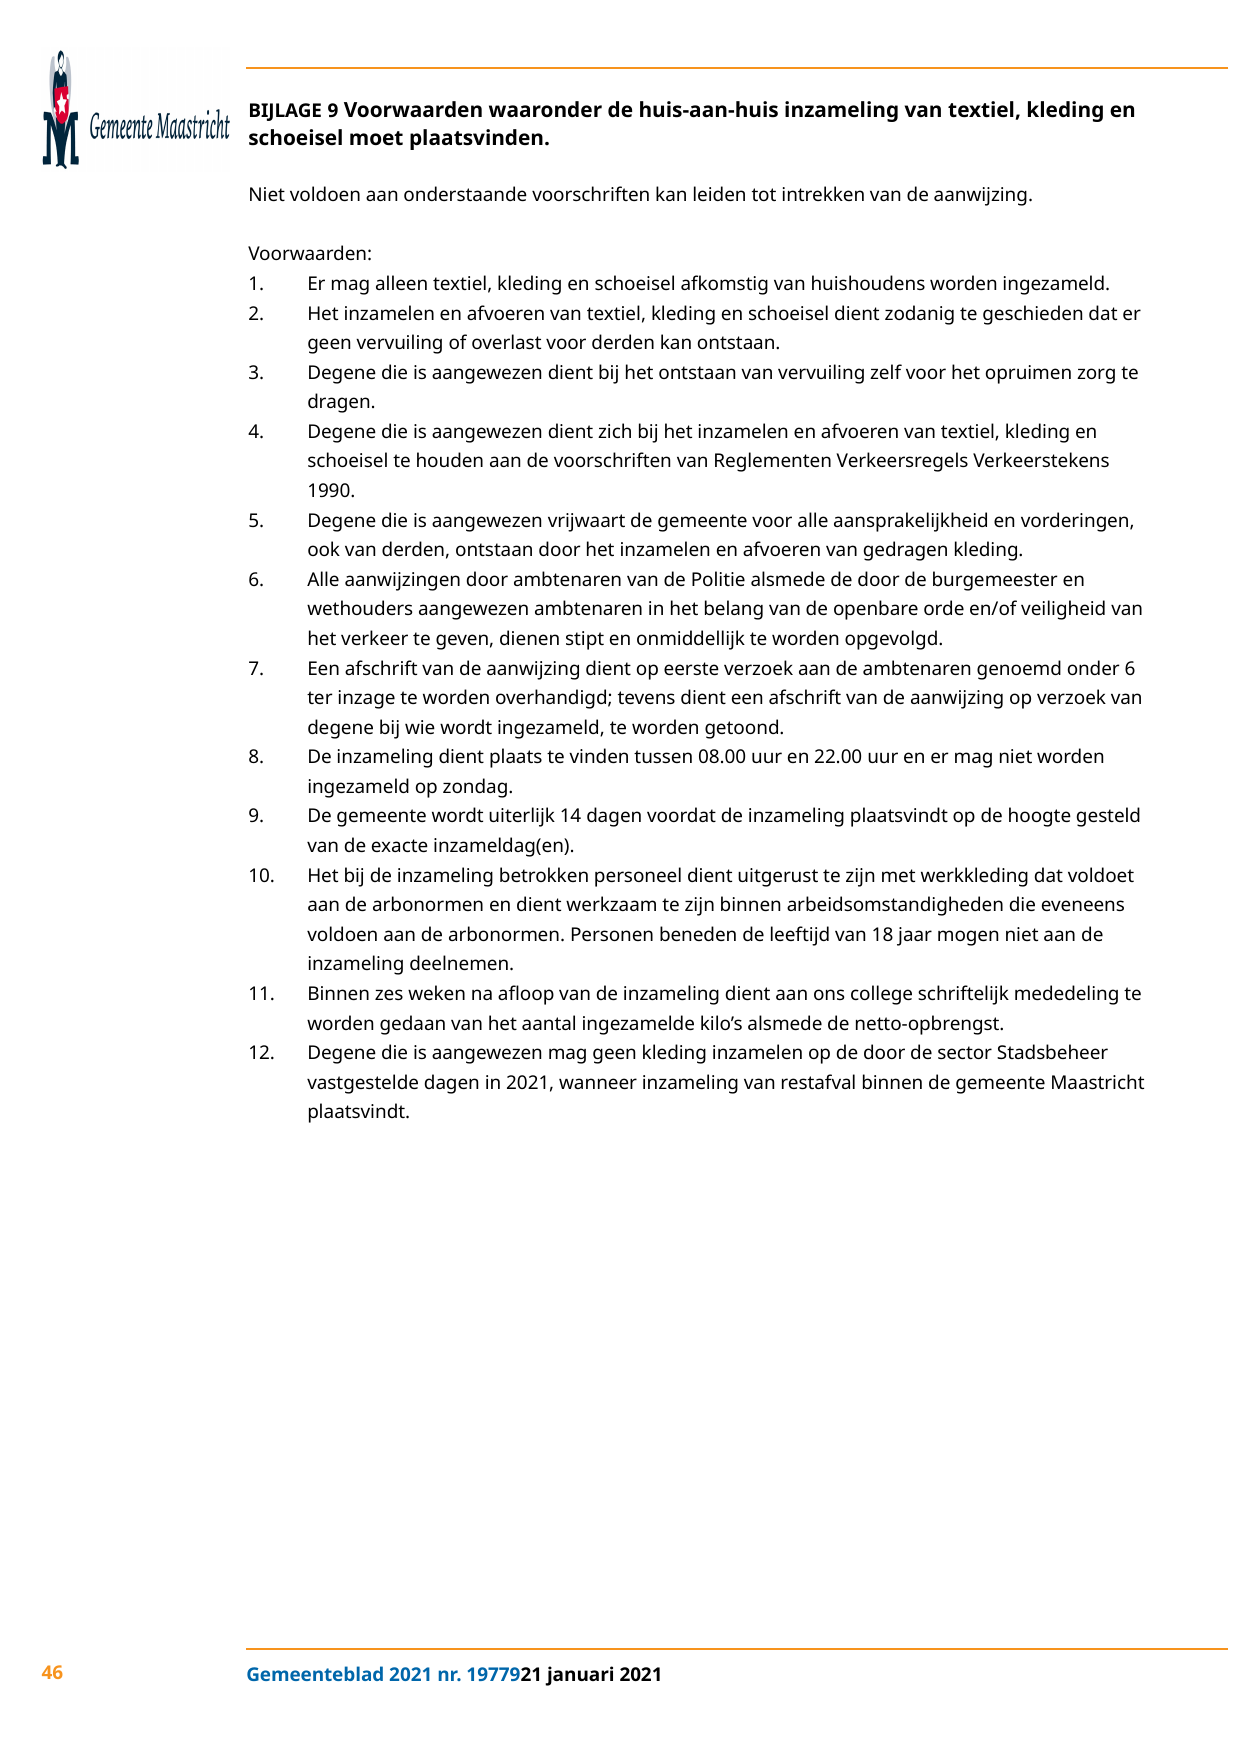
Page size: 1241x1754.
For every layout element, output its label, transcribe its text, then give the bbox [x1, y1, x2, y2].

list Binnen zes weken na afloop van de inzameling dient aan ons college schriftelijk mededeling te worden gedaan van het aantal ingezamelde kilo’s alsmede de netto-opbrengst. [248, 980, 1152, 1035]
list Er mag alleen textiel, kleding en schoeisel afkomstig van huishoudens worden ingezameld. [248, 270, 1152, 296]
list Het inzamelen en afvoeren van textiel, kleding en schoeisel dient zodanig te geschieden dat er geen vervuiling of overlast voor derden kan ontstaan. [248, 300, 1152, 355]
list De gemeente wordt uiterlijk 14 dagen voordat de inzameling plaatsvindt op de hoogte gesteld van de exacte inzameldag(en). [248, 803, 1152, 858]
list Degene die is aangewezen vrijwaart de gemeente voor alle aansprakelijkheid en vorderingen, ook van derden, ontstaan door het inzamelen en afvoeren van gedragen kleding. [248, 507, 1152, 562]
text BIJLAGE 9 Voorwaarden waaronder de huis-aan-huis inzameling van textiel, kleding en schoeisel moet plaatsvinden. [248, 95, 1152, 152]
list De inzameling dient plaats te vinden tussen 08.00 uur en 22.00 uur en er mag niet worden ingezameld op zondag. [248, 743, 1152, 799]
picture [41, 47, 231, 172]
text Voorwaarden: [248, 241, 1152, 266]
list Degene die is aangewezen mag geen kleding inzamelen op de door de sector Stadsbeheer vastgestelde dagen in 2021, wanneer inzameling van restafval binnen de gemeente Maastricht plaatsvindt. [248, 1039, 1152, 1124]
list Alle aanwijzingen door ambtenaren van de Politie alsmede de door de burgemeester en wethouders aangewezen ambtenaren in het belang van de openbare orde en/of veiligheid van het verkeer te geven, dienen stipt en onmiddellijk te worden opgevolgd. [248, 566, 1152, 651]
list Een afschrift van de aanwijzing dient op eerste verzoek aan de ambtenaren genoemd onder 6 ter inzage te worden overhandigd; tevens dient een afschrift van de aanwijzing op verzoek van degene bij wie wordt ingezameld, te worden getoond. [248, 655, 1152, 739]
list Het bij de inzameling betrokken personeel dient uitgerust te zijn met werkkleding dat voldoet aan de arbonormen en dient werkzaam te zijn binnen arbeidsomstandigheden die eveneens voldoen aan de arbonormen. Personen beneden de leeftijd van 18 jaar mogen niet aan de inzameling deelnemen. [248, 862, 1152, 976]
text Niet voldoen aan onderstaande voorschriften kan leiden tot intrekken van de aanwijzing. [248, 181, 1152, 207]
list Degene die is aangewezen dient bij het ontstaan van vervuiling zelf voor het opruimen zorg te dragen. [248, 359, 1152, 414]
list Degene die is aangewezen dient zich bij het inzamelen en afvoeren van textiel, kleding en schoeisel te houden aan de voorschriften van Reglementen Verkeersregels Verkeerstekens 1990. [248, 418, 1152, 503]
